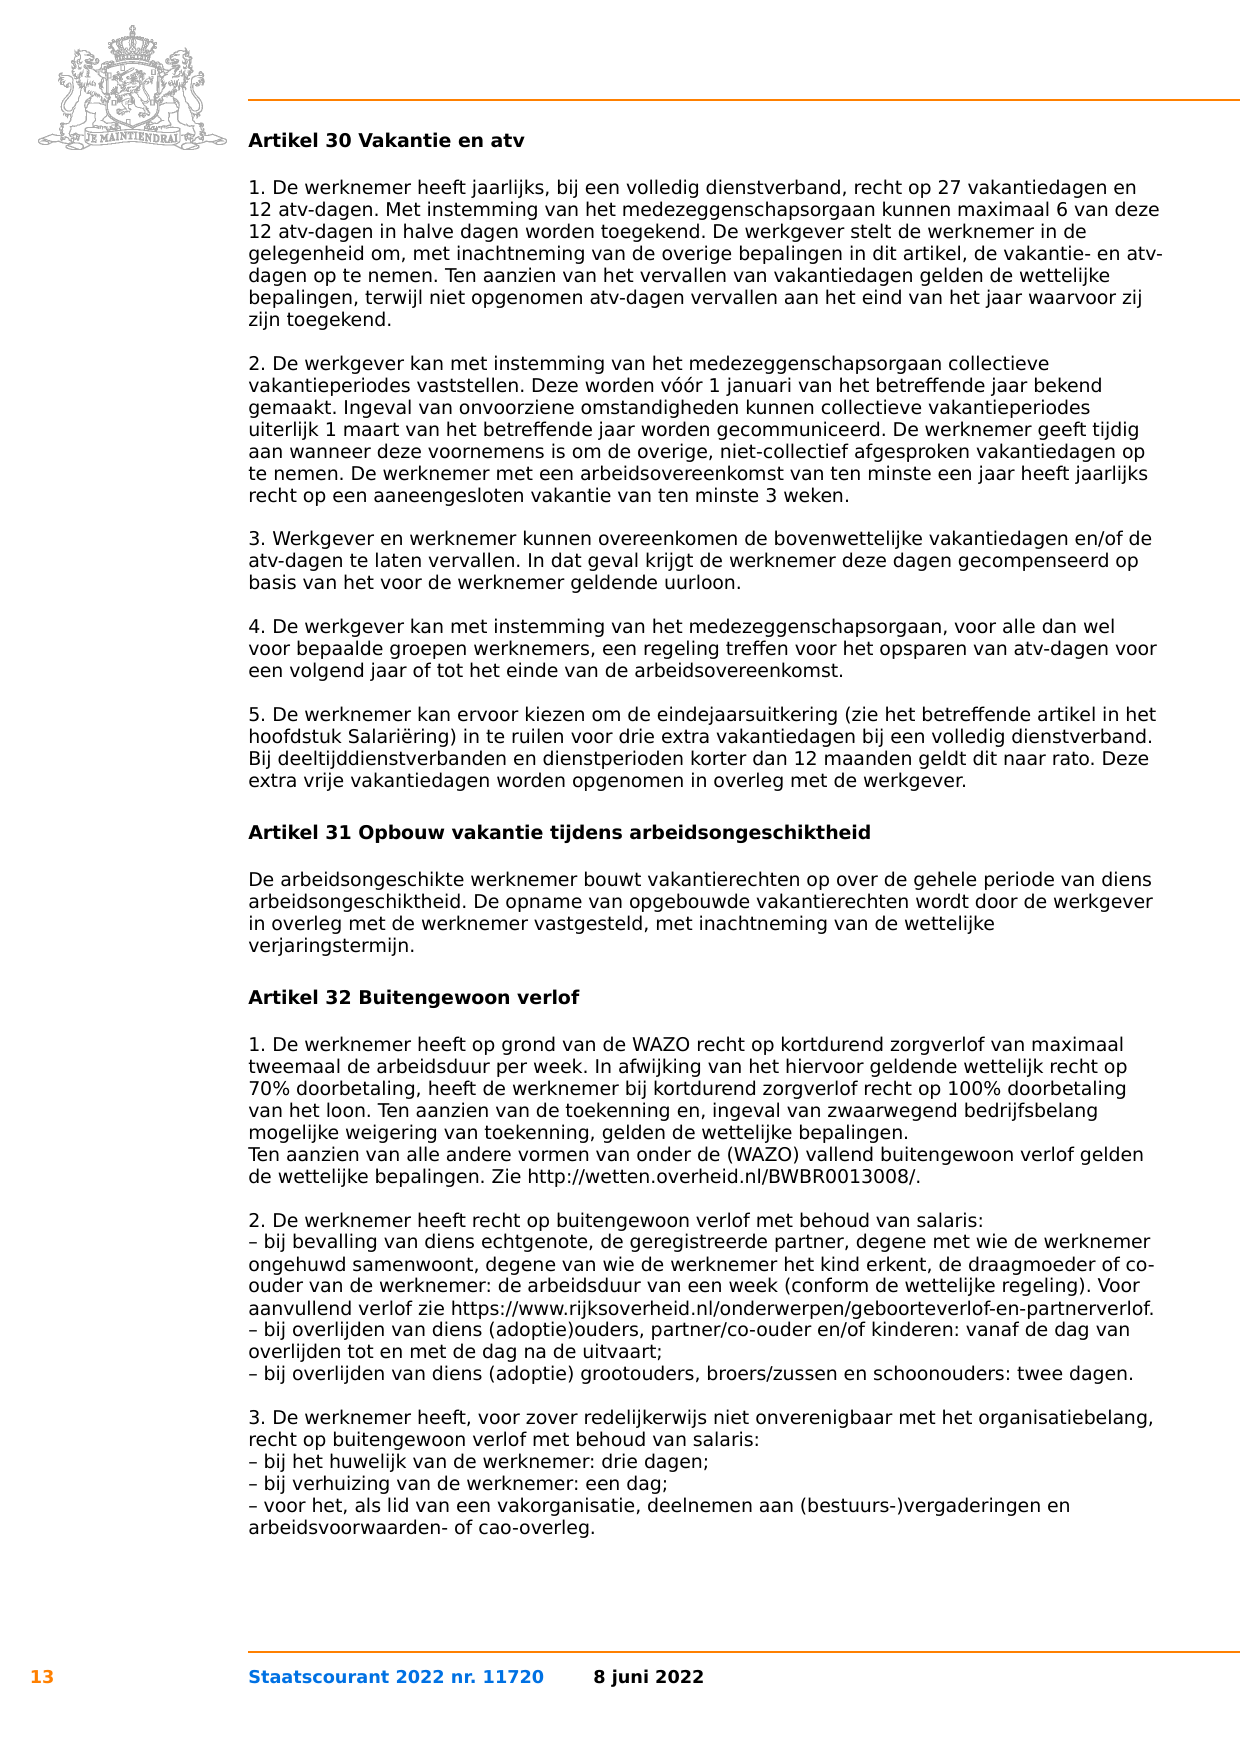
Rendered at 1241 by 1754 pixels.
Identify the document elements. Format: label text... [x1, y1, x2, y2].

subtitle Artikel 31 Opbouw vakantie tijdens arbeidsongeschiktheid [248, 822, 1163, 844]
text – bij bevalling van diens echtgenote, de geregistreerde partner, degene met wie de werknemer ongehuwd samenwoont, degene van wie de werknemer het kind erkent, de draagmoeder of co-ouder van de werknemer: de arbeidsduur van een week (conform de wettelijke regeling). Voor aanvullend verlof zie https://www.rijksoverheid.nl/onderwerpen/geboorteverlof-en-partnerverlof. [248, 1231, 1163, 1319]
text 3. De werknemer heeft, voor zover redelijkerwijs niet onverenigbaar met het organisatiebelang, recht op buitengewoon verlof met behoud van salaris: [248, 1407, 1163, 1451]
text 2. De werkgever kan met instemming van het medezeggenschapsorgaan collectieve vakantieperiodes vaststellen. Deze worden vóór 1 januari van het betreffende jaar bekend gemaakt. Ingeval van onvoorziene omstandigheden kunnen collectieve vakantieperiodes uiterlijk 1 maart van het betreffende jaar worden gecommuniceerd. De werknemer geeft tijdig aan wanneer deze voornemens is om de overige, niet-collectief afgesproken vakantiedagen op te nemen. De werknemer met een arbeidsovereenkomst van ten minste een jaar heeft jaarlijks recht op een aaneengesloten vakantie van ten minste 3 weken. [248, 353, 1163, 506]
text – bij overlijden van diens (adoptie)ouders, partner/co-ouder en/of kinderen: vanaf de dag van overlijden tot en met de dag na de uitvaart; [248, 1319, 1163, 1363]
text 4. De werkgever kan met instemming van het medezeggenschapsorgaan, voor alle dan wel voor bepaalde groepen werknemers, een regeling treffen voor het opsparen van atv-dagen voor een volgend jaar of tot het einde van de arbeidsovereenkomst. [248, 616, 1163, 682]
text – bij het huwelijk van de werknemer: drie dagen; [248, 1451, 1163, 1473]
picture [38, 25, 227, 150]
text – voor het, als lid van een vakorganisatie, deelnemen aan (bestuurs-)vergaderingen en arbeidsvoorwaarden- of cao-overleg. [248, 1495, 1163, 1539]
text 2. De werknemer heeft recht op buitengewoon verlof met behoud van salaris: [248, 1209, 1163, 1231]
text Ten aanzien van alle andere vormen van onder de (WAZO) vallend buitengewoon verlof gelden de wettelijke bepalingen. Zie http://wetten.overheid.nl/BWBR0013008/. [248, 1144, 1163, 1188]
text 3. Werkgever en werknemer kunnen overeenkomen de bovenwettelijke vakantiedagen en/of de atv-dagen te laten vervallen. In dat geval krijgt de werknemer deze dagen gecompenseerd op basis van het voor de werknemer geldende uurloon. [248, 528, 1163, 594]
text – bij overlijden van diens (adoptie) grootouders, broers/zussen en schoonouders: twee dagen. [248, 1363, 1163, 1385]
text – bij verhuizing van de werknemer: een dag; [248, 1473, 1163, 1495]
text 5. De werknemer kan ervoor kiezen om de eindejaarsuitkering (zie het betreffende artikel in het hoofdstuk Salariëring) in te ruilen voor drie extra vakantiedagen bij een volledig dienstverband. Bij deeltijddienstverbanden en dienstperioden korter dan 12 maanden geldt dit naar rato. Deze extra vrije vakantiedagen worden opgenomen in overleg met de werkgever. [248, 704, 1163, 792]
subtitle Artikel 30 Vakantie en atv [248, 130, 1163, 152]
text De arbeidsongeschikte werknemer bouwt vakantierechten op over de gehele periode van diens arbeidsongeschiktheid. De opname van opgebouwde vakantierechten wordt door de werkgever in overleg met de werknemer vastgesteld, met inachtneming van de wettelijke verjaringstermijn. [248, 869, 1163, 957]
text 1. De werknemer heeft op grond van de WAZO recht op kortdurend zorgverlof van maximaal tweemaal de arbeidsduur per week. In afwijking van het hiervoor geldende wettelijk recht op 70% doorbetaling, heeft de werknemer bij kortdurend zorgverlof recht op 100% doorbetaling van het loon. Ten aanzien van de toekenning en, ingeval van zwaarwegend bedrijfsbelang mogelijke weigering van toekenning, gelden de wettelijke bepalingen. [248, 1034, 1163, 1144]
text 1. De werknemer heeft jaarlijks, bij een volledig dienstverband, recht op 27 vakantiedagen en 12 atv-dagen. Met instemming van het medezeggenschapsorgaan kunnen maximaal 6 van deze 12 atv-dagen in halve dagen worden toegekend. De werkgever stelt de werknemer in de gelegenheid om, met inachtneming van de overige bepalingen in dit artikel, de vakantie- en atv-dagen op te nemen. Ten aanzien van het vervallen van vakantiedagen gelden de wettelijke bepalingen, terwijl niet opgenomen atv-dagen vervallen aan het eind van het jaar waarvoor zij zijn toegekend. [248, 177, 1163, 331]
subtitle Artikel 32 Buitengewoon verlof [248, 987, 1163, 1009]
